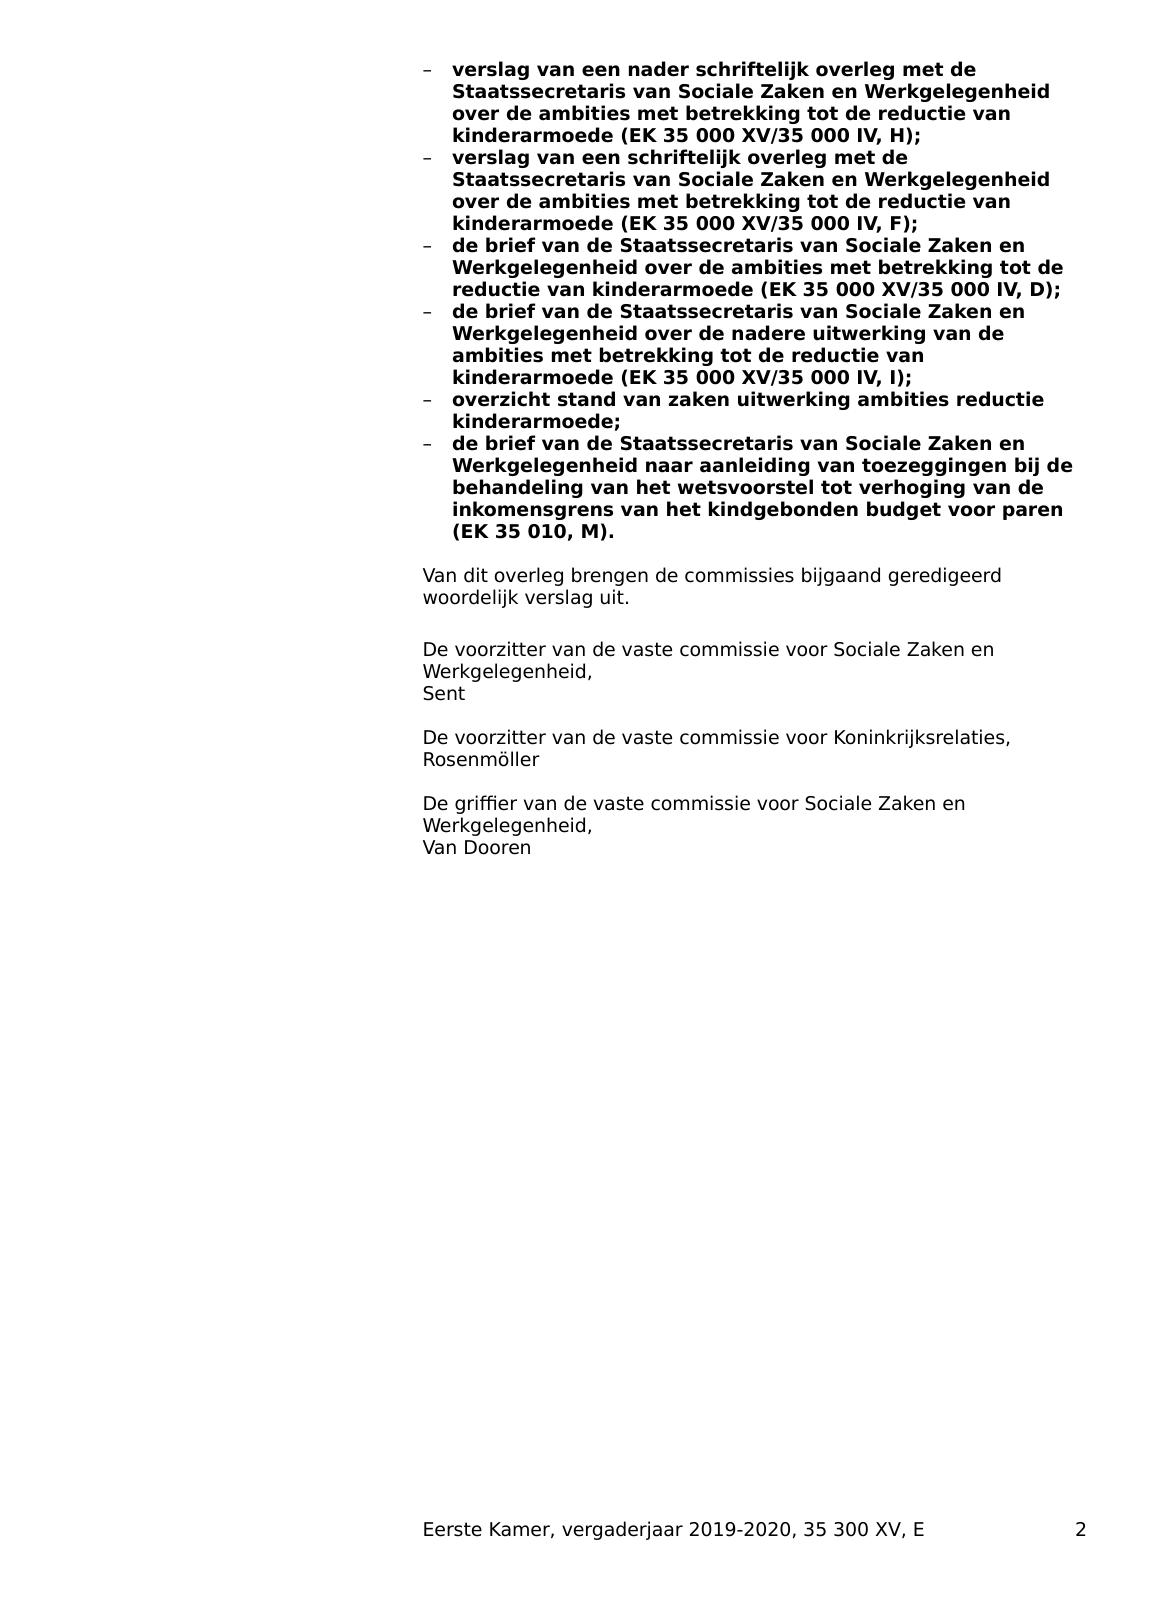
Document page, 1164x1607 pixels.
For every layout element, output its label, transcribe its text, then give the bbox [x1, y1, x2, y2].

text – de brief van de Staatssecretaris van Sociale Zaken en Werkgelegenheid over de nadere uitwerking van de ambities met betrekking tot de reductie van kinderarmoede (EK 35 000 XV/35 000 IV, I); [422, 301, 1087, 389]
text Van dit overleg brengen de commissies bijgaand geredigeerd woordelijk verslag uit. [422, 565, 1087, 609]
text De voorzitter van de vaste commissie voor Koninkrijksrelaties, Rosenmöller [422, 727, 1087, 771]
text – de brief van de Staatssecretaris van Sociale Zaken en Werkgelegenheid over de ambities met betrekking tot de reductie van kinderarmoede (EK 35 000 XV/35 000 IV, D); [422, 235, 1087, 301]
text – de brief van de Staatssecretaris van Sociale Zaken en Werkgelegenheid naar aanleiding van toezeggingen bij de behandeling van het wetsvoorstel tot verhoging van de inkomensgrens van het kindgebonden budget voor paren (EK 35 010, M). [422, 433, 1087, 543]
text – verslag van een nader schriftelijk overleg met de Staatssecretaris van Sociale Zaken en Werkgelegenheid over de ambities met betrekking tot de reductie van kinderarmoede (EK 35 000 XV/35 000 IV, H); [422, 59, 1087, 147]
text De voorzitter van de vaste commissie voor Sociale Zaken en Werkgelegenheid, Sent [422, 639, 1087, 705]
text – overzicht stand van zaken uitwerking ambities reductie kinderarmoede; [422, 389, 1087, 433]
text – verslag van een schriftelijk overleg met de Staatssecretaris van Sociale Zaken en Werkgelegenheid over de ambities met betrekking tot de reductie van kinderarmoede (EK 35 000 XV/35 000 IV, F); [422, 147, 1087, 235]
text De griffier van de vaste commissie voor Sociale Zaken en Werkgelegenheid, Van Dooren [422, 793, 1087, 859]
